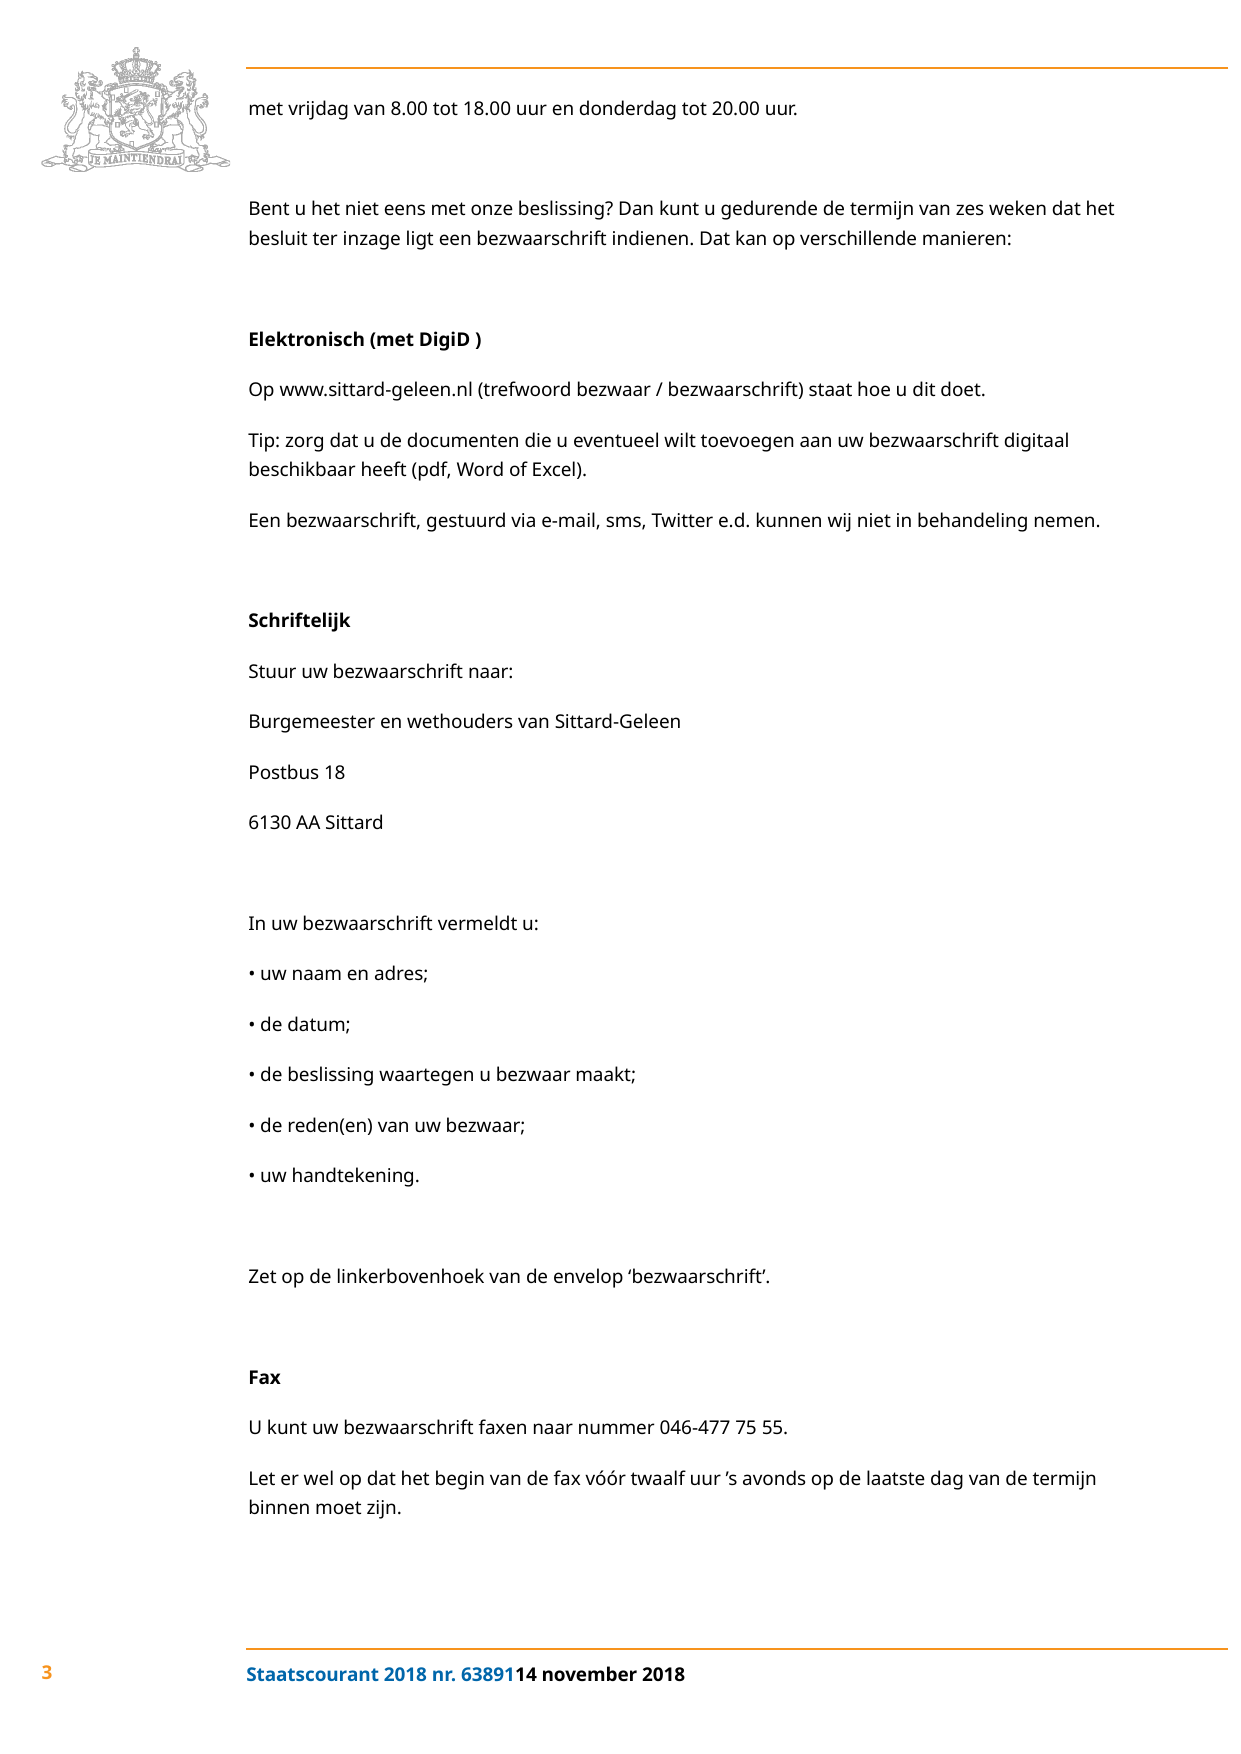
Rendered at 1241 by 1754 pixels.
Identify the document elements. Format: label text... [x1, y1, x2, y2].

text met vrijdag van 8.00 tot 18.00 uur en donderdag tot 20.00 uur. [248, 95, 1152, 121]
text • uw naam en adres; [248, 961, 1152, 986]
text Tip: zorg dat u de documenten die u eventueel wilt toevoegen aan uw bezwaarschrift digitaal beschikbaar heeft (pdf, Word of Excel). [248, 427, 1152, 482]
text Stuur uw bezwaarschrift naar: [248, 658, 1152, 684]
text • de reden(en) van uw bezwaar; [248, 1112, 1152, 1138]
text Bent u het niet eens met onze beslissing? Dan kunt u gedurende de termijn van zes weken dat het besluit ter inzage ligt een bezwaarschrift indienen. Dat kan op verschillende manieren: [248, 196, 1152, 251]
text • de beslissing waartegen u bezwaar maakt; [248, 1061, 1152, 1087]
text Fax [248, 1364, 1152, 1390]
text Postbus 18 [248, 759, 1152, 785]
text Elektronisch (met DigiD ) [248, 326, 1152, 352]
text • uw handtekening. [248, 1162, 1152, 1188]
text • de datum; [248, 1011, 1152, 1037]
text Burgemeester en wethouders van Sittard-Geleen [248, 708, 1152, 734]
text Op www.sittard-geleen.nl (trefwoord bezwaar / bezwaarschrift) staat hoe u dit doet. [248, 376, 1152, 402]
text Zet op de linkerbovenhoek van de envelop ‘bezwaarschrift’. [248, 1263, 1152, 1289]
text Een bezwaarschrift, gestuurd via e-mail, sms, Twitter e.d. kunnen wij niet in behandeling nemen. [248, 507, 1152, 533]
text U kunt uw bezwaarschrift faxen naar nummer 046-477 75 55. [248, 1414, 1152, 1440]
text Let er wel op dat het begin van de fax vóór twaalf uur ’s avonds op de laatste dag van de termijn binnen moet zijn. [248, 1465, 1152, 1520]
text 6130 AA Sittard [248, 809, 1152, 835]
text In uw bezwaarschrift vermeldt u: [248, 910, 1152, 936]
picture [41, 47, 231, 172]
text Schriftelijk [248, 608, 1152, 633]
